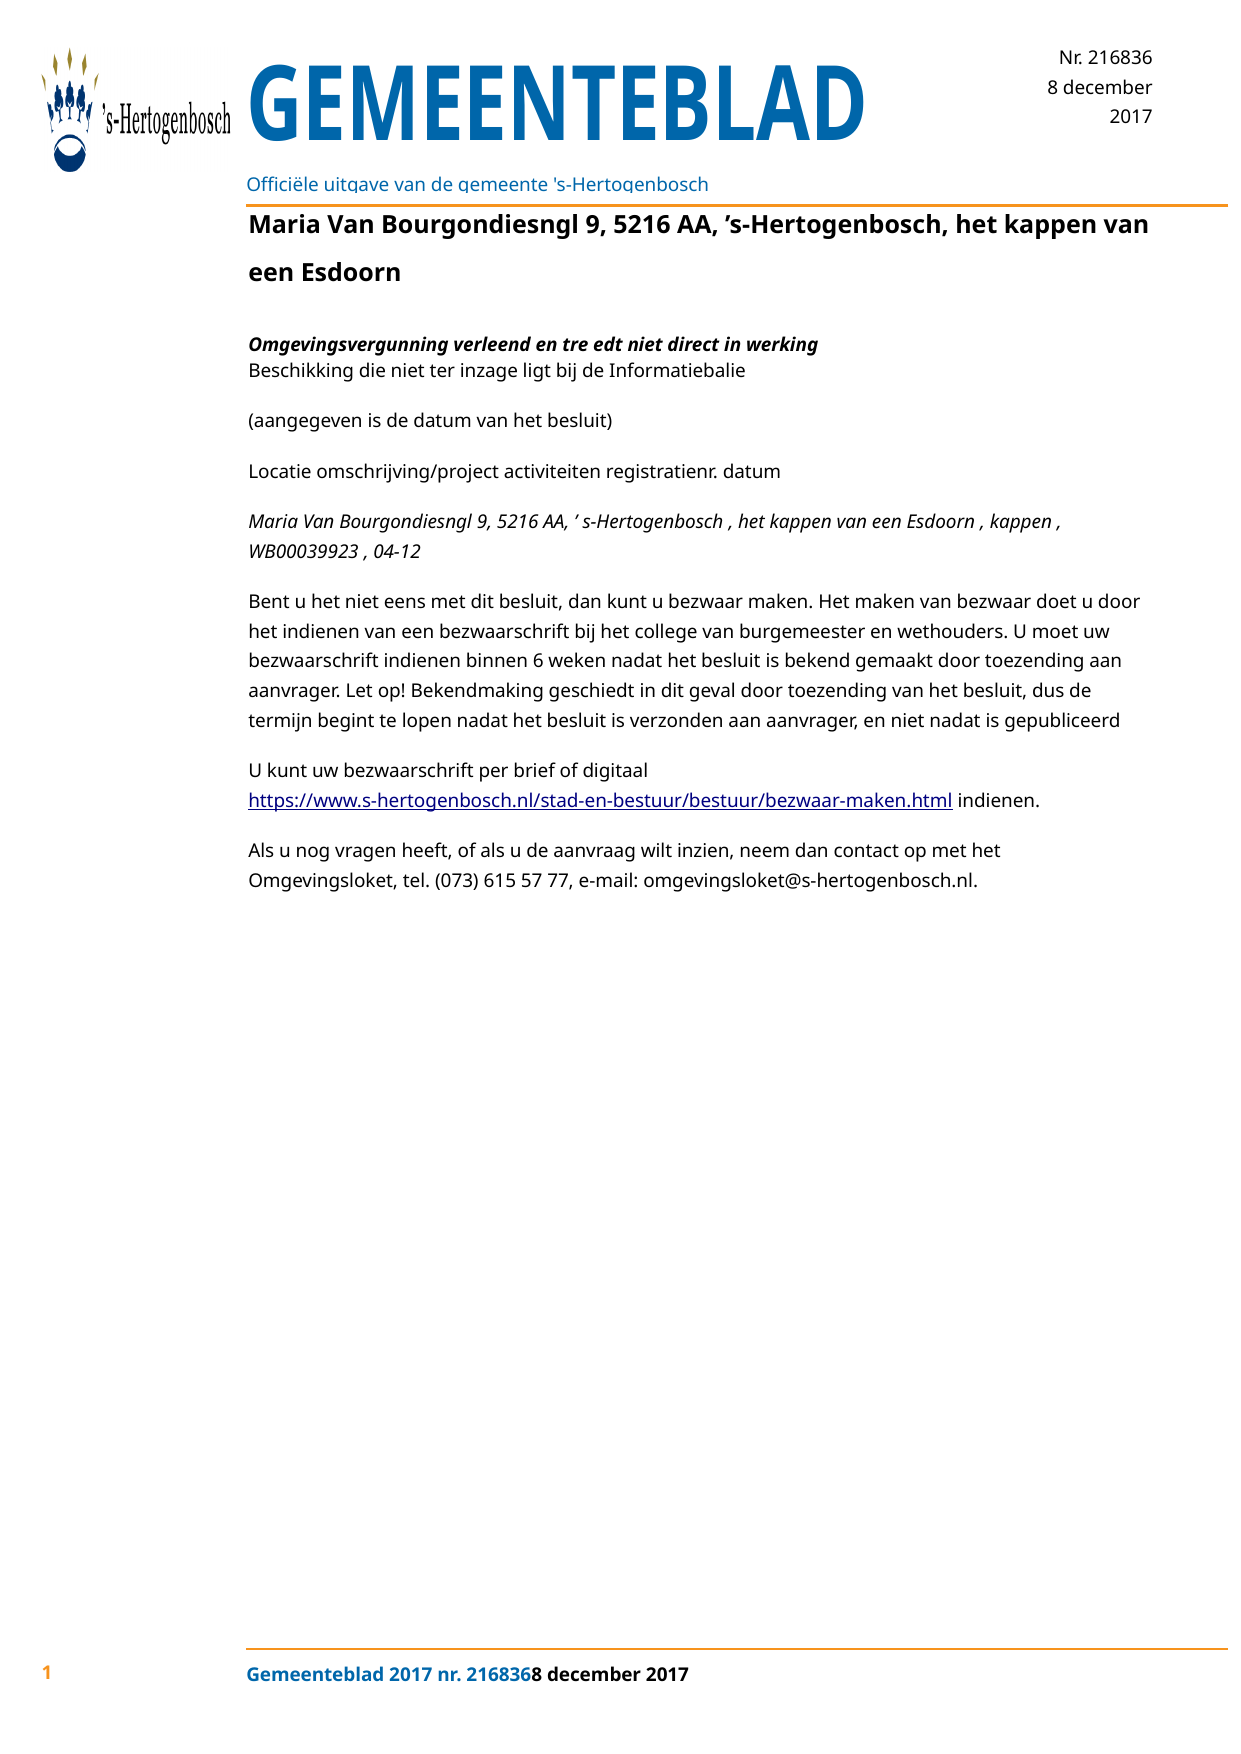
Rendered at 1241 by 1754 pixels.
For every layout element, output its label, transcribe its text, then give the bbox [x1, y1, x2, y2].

text (aangegeven is de datum van het besluit) [248, 408, 1152, 433]
text U kunt uw bezwaarschrift per brief of digitaal https://www.s-hertogenbosch.nl/stad-en-bestuur/bestuur/bezwaar-maken.html indienen. [248, 757, 1152, 812]
text Als u nog vragen heeft, of als u de aanvraag wilt inzien, neem dan contact op met het Omgevingsloket, tel. (073) 615 57 77, e-mail: omgevingsloket@s-hertogenbosch.nl. [248, 837, 1152, 892]
text Maria Van Bourgondiesngl 9, 5216 AA, ’s-Hertogenbosch, het kappen van een Esdoorn [248, 207, 1152, 288]
text Omgevingsvergunning verleend en tre edt niet direct in werking [248, 331, 1152, 357]
text Beschikking die niet ter inzage ligt bij de Informatiebalie [248, 357, 1152, 383]
text Locatie omschrijving/project activiteiten registratienr. datum [248, 458, 1152, 484]
picture [41, 47, 231, 172]
text Bent u het niet eens met dit besluit, dan kunt u bezwaar maken. Het maken van bezwaar doet u door het indienen van een bezwaarschrift bij het college van burgemeester en wethouders. U moet uw bezwaarschrift indienen binnen 6 weken nadat het besluit is bekend gemaakt door toezending aan aanvrager. Let op! Bekendmaking geschiedt in dit geval door toezending van het besluit, dus de termijn begint te lopen nadat het besluit is verzonden aan aanvrager, en niet nadat is gepubliceerd [248, 588, 1152, 732]
text Maria Van Bourgondiesngl 9, 5216 AA, ’ s-Hertogenbosch , het kappen van een Esdoorn , kappen , WB00039923 , 04-12 [248, 508, 1152, 564]
